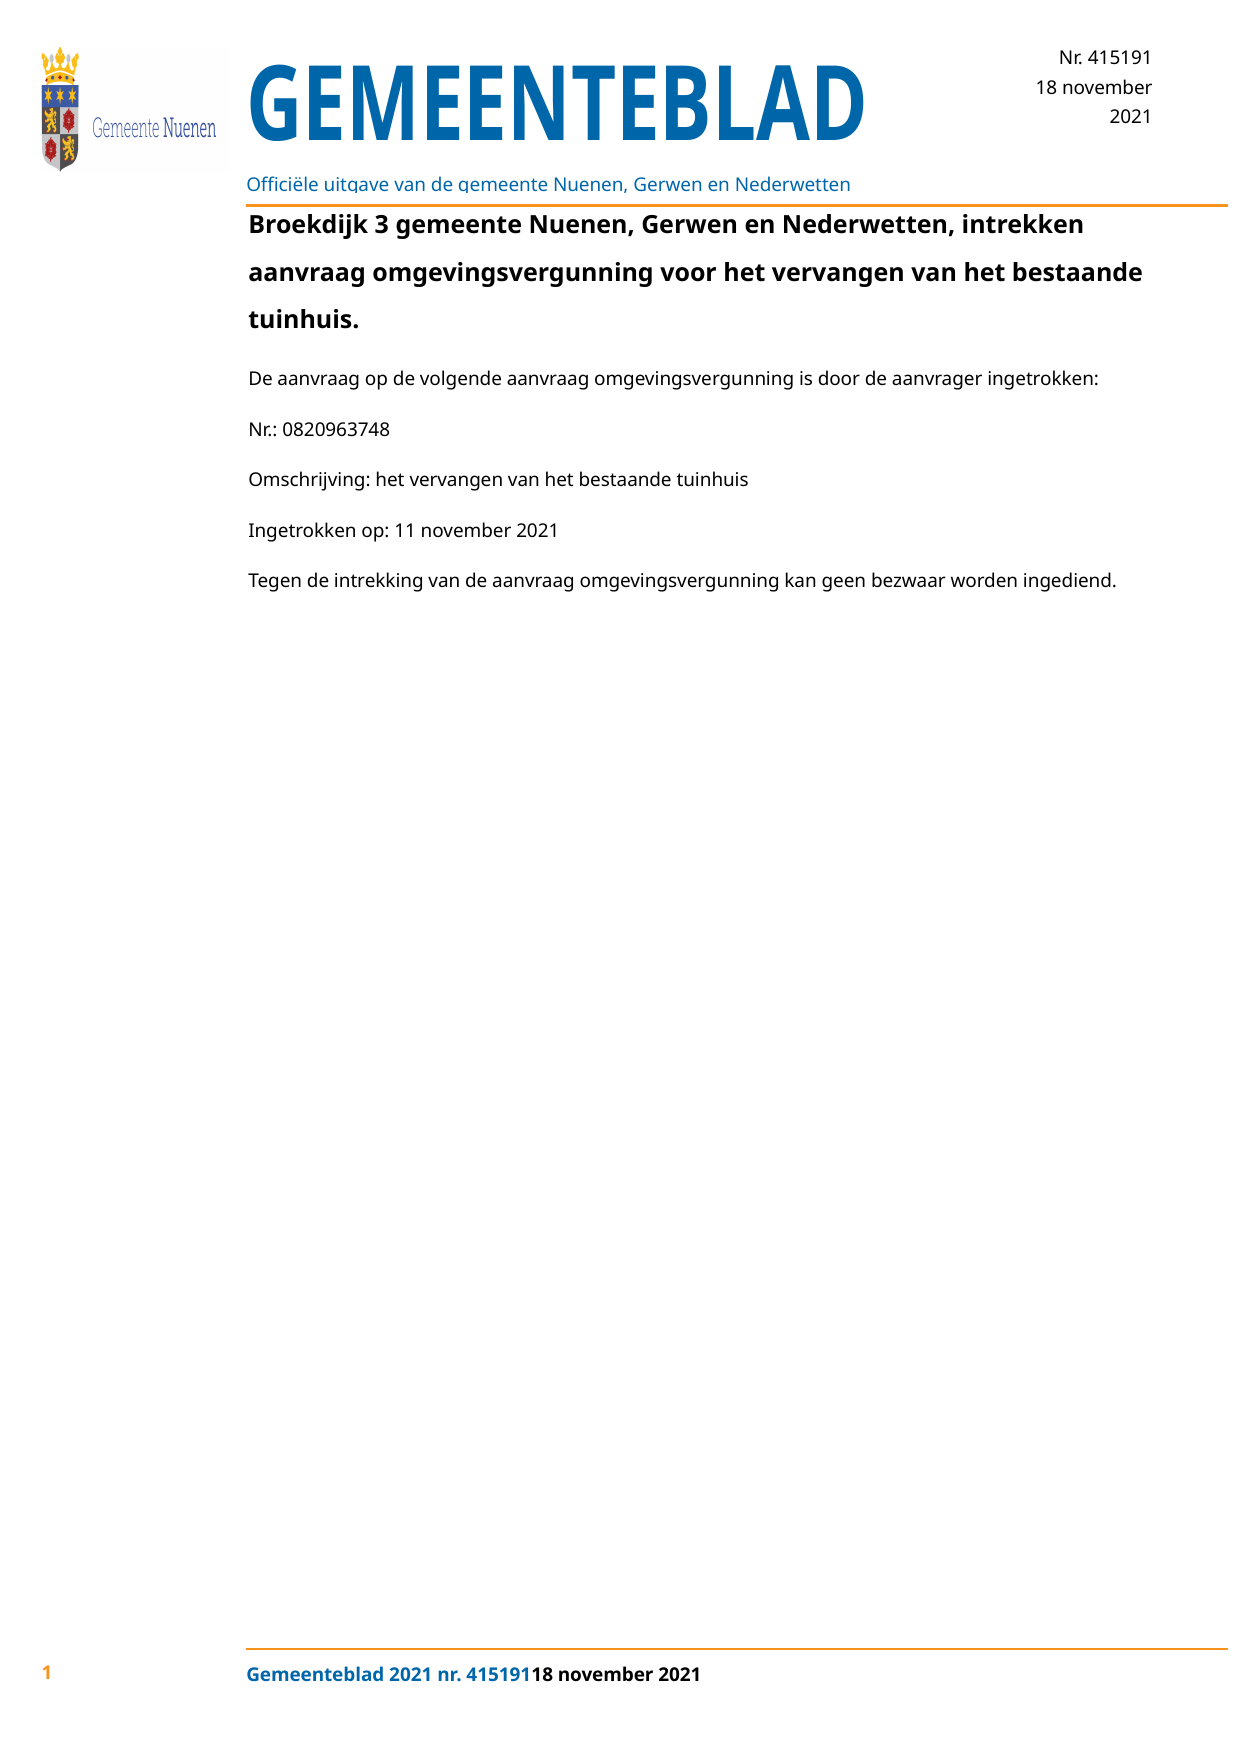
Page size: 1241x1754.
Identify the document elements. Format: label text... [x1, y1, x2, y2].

text Broekdijk 3 gemeente Nuenen, Gerwen en Nederwetten, intrekken aanvraag omgevingsvergunning voor het vervangen van het bestaande tuinhuis. [248, 207, 1152, 336]
picture [41, 47, 231, 172]
text De aanvraag op de volgende aanvraag omgevingsvergunning is door de aanvrager ingetrokken: [248, 366, 1152, 391]
text Omschrijving: het vervangen van het bestaande tuinhuis [248, 466, 1152, 492]
text Tegen de intrekking van de aanvraag omgevingsvergunning kan geen bezwaar worden ingediend. [248, 567, 1152, 593]
text Ingetrokken op: 11 november 2021 [248, 517, 1152, 542]
text Nr.: 0820963748 [248, 416, 1152, 442]
